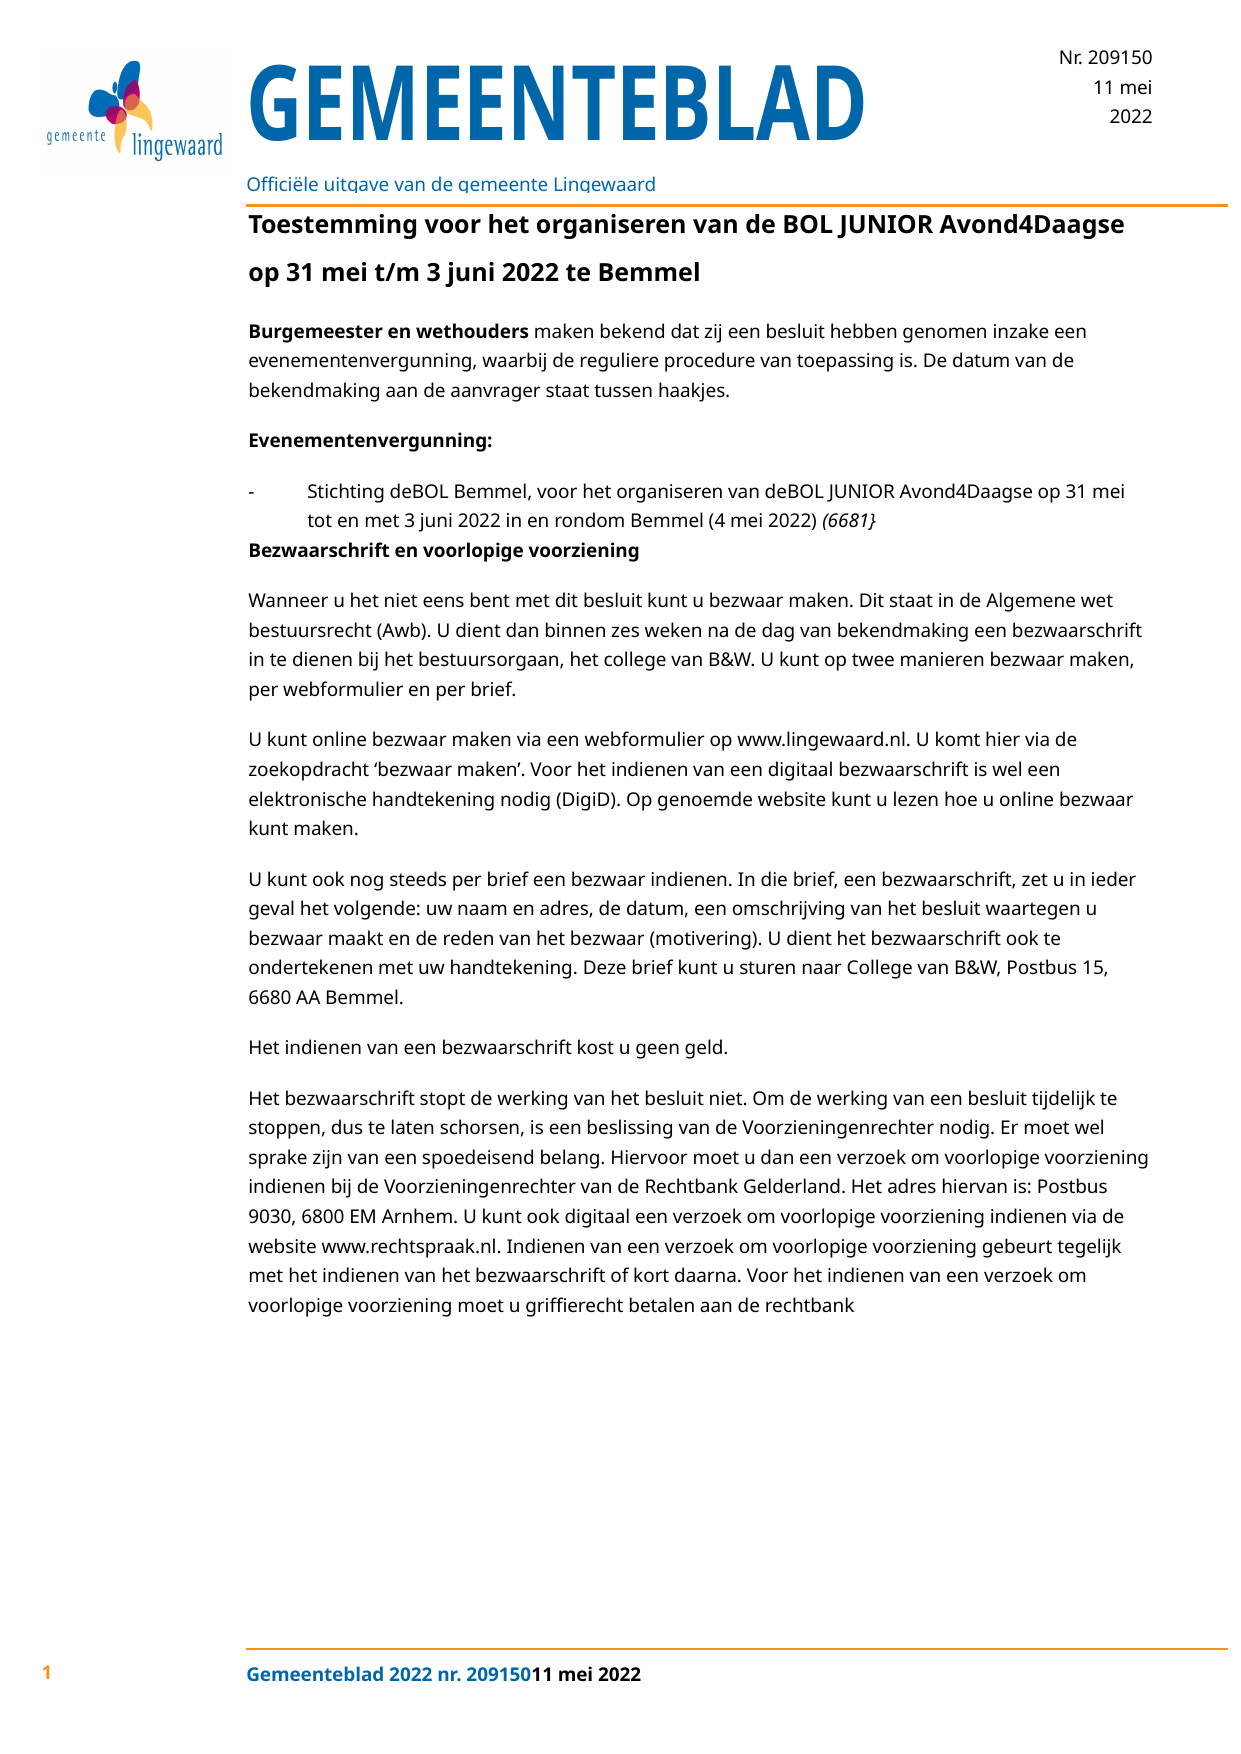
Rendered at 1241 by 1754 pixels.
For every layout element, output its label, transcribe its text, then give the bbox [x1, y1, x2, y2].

text U kunt ook nog steeds per brief een bezwaar indienen. In die brief, een bezwaarschrift, zet u in ieder geval het volgende: uw naam en adres, de datum, een omschrijving van het besluit waartegen u bezwaar maakt en de reden van het bezwaar (motivering). U dient het bezwaarschrift ook te ondertekenen met uw handtekening. Deze brief kunt u sturen naar College van B&W, Postbus 15, 6680 AA Bemmel. [248, 866, 1152, 1010]
text Toestemming voor het organiseren van de BOL JUNIOR Avond4Daagse op 31 mei t/m 3 juni 2022 te Bemmel [248, 207, 1152, 288]
list Stichting deBOL Bemmel, voor het organiseren van deBOL JUNIOR Avond4Daagse op 31 mei tot en met 3 juni 2022 in en rondom Bemmel (4 mei 2022) (6681} [248, 478, 1152, 533]
text U kunt online bezwaar maken via een webformulier op www.lingewaard.nl. U komt hier via de zoekopdracht ‘bezwaar maken’. Voor het indienen van een digitaal bezwaarschrift is wel een elektronische handtekening nodig (DigiD). Op genoemde website kunt u lezen hoe u online bezwaar kunt maken. [248, 727, 1152, 841]
text Evenementenvergunning: [248, 427, 1152, 453]
picture [41, 47, 231, 172]
text Bezwaarschrift en voorlopige voorziening [248, 537, 1152, 563]
text Het bezwaarschrift stopt de werking van het besluit niet. Om de werking van een besluit tijdelijk te stoppen, dus te laten schorsen, is een beslissing van de Voorzieningenrechter nodig. Er moet wel sprake zijn van een spoedeisend belang. Hiervoor moet u dan een verzoek om voorlopige voorziening indienen bij de Voorzieningenrechter van de Rechtbank Gelderland. Het adres hiervan is: Postbus 9030, 6800 EM Arnhem. U kunt ook digitaal een verzoek om voorlopige voorziening indienen via de website www.rechtspraak.nl. Indienen van een verzoek om voorlopige voorziening gebeurt tegelijk met het indienen van het bezwaarschrift of kort daarna. Voor het indienen van een verzoek om voorlopige voorziening moet u griffierecht betalen aan de rechtbank [248, 1085, 1152, 1318]
text Het indienen van een bezwaarschrift kost u geen geld. [248, 1034, 1152, 1060]
text Burgemeester en wethouders maken bekend dat zij een besluit hebben genomen inzake een evenementenvergunning, waarbij de reguliere procedure van toepassing is. De datum van de bekendmaking aan de aanvrager staat tussen haakjes. [248, 318, 1152, 403]
text Wanneer u het niet eens bent met dit besluit kunt u bezwaar maken. Dit staat in de Algemene wet bestuursrecht (Awb). U dient dan binnen zes weken na de dag van bekendmaking een bezwaarschrift in te dienen bij het bestuursorgaan, het college van B&W. U kunt op twee manieren bezwaar maken, per webformulier en per brief. [248, 587, 1152, 702]
